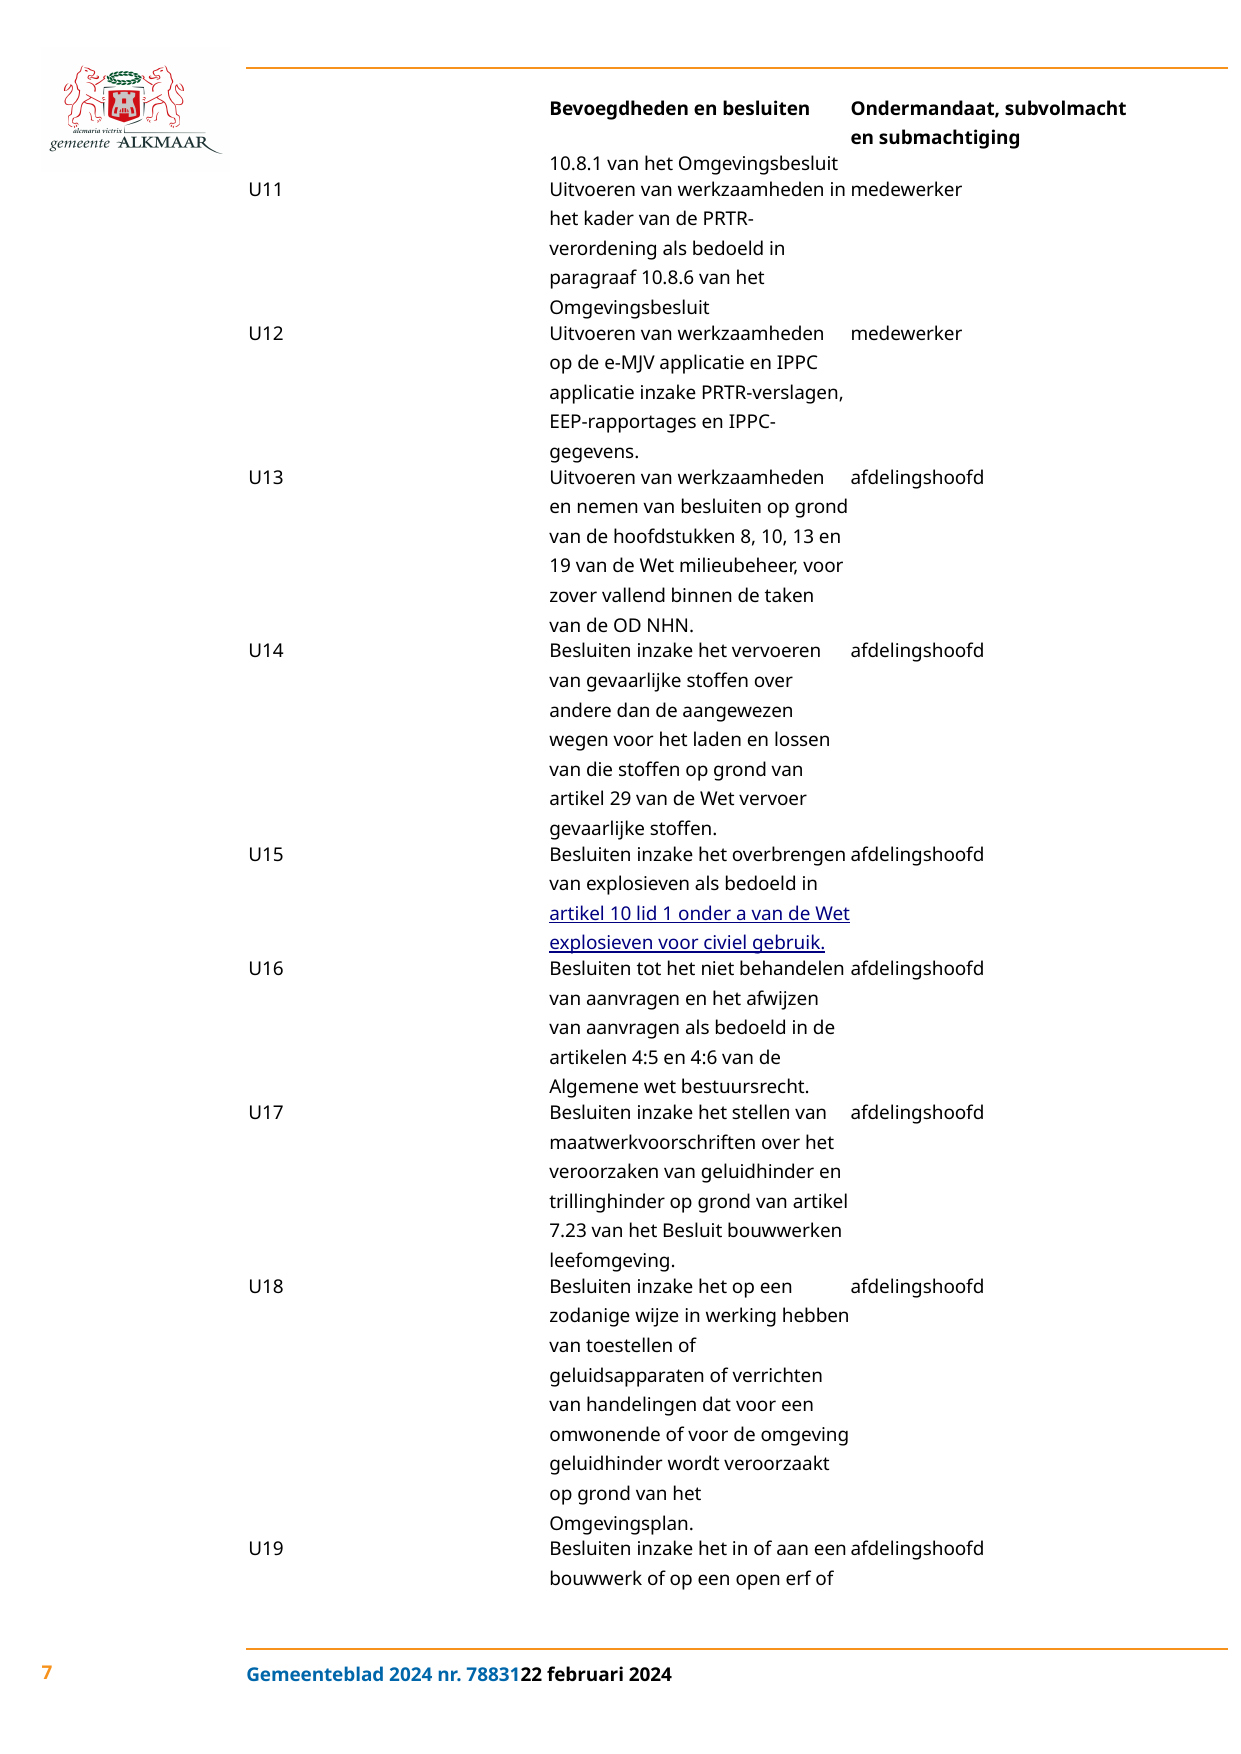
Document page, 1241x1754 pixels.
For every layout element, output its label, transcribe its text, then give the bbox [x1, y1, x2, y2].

table_cell U15 [248, 841, 549, 955]
table_cell Besluiten inzake het vervoeren van gevaarlijke stoffen over andere dan de aangewezen wegen voor het laden en lossen van die stoffen op grond van artikel 29 van de Wet vervoer gevaarlijke stoffen. [549, 638, 850, 841]
table_header Ondermandaat, subvolmacht en submachtiging [850, 95, 1152, 150]
table_cell medewerker [850, 320, 1152, 464]
table_header Bevoegdheden en besluiten [549, 95, 850, 150]
table_cell afdelingshoofd [850, 1535, 1152, 1591]
table_cell Uitvoeren van werkzaamheden en nemen van besluiten op grond van de hoofdstukken 8, 10, 13 en 19 van de Wet milieubeheer, voor zover vallend binnen de taken van de OD NHN. [549, 464, 850, 638]
table_cell U19 [248, 1535, 549, 1591]
table_cell afdelingshoofd [850, 638, 1152, 841]
table_cell [850, 150, 1152, 176]
picture [41, 47, 231, 172]
table_cell Besluiten inzake het in of aan een bouwwerk of op een open erf of [549, 1535, 850, 1591]
table_cell afdelingshoofd [850, 955, 1152, 1099]
table_cell explosieven voor civiel gebruik. [549, 923, 850, 955]
table_cell afdelingshoofd [850, 1273, 1152, 1535]
table_cell medewerker [850, 176, 1152, 320]
table_header [248, 95, 549, 150]
table_cell U16 [248, 955, 549, 1099]
table_cell 10.8.1 van het Omgevingsbesluit [549, 150, 850, 176]
table_cell U17 [248, 1099, 549, 1273]
table_cell [248, 150, 549, 176]
table_cell Besluiten inzake het overbrengen van explosieven als bedoeld in artikel 10 lid 1 onder a van de Wet [549, 841, 850, 922]
table_cell U11 [248, 176, 549, 320]
table_cell afdelingshoofd [850, 841, 1152, 955]
table_cell Besluiten inzake het op een zodanige wijze in werking hebben van toestellen of geluidsapparaten of verrichten van handelingen dat voor een omwonende of voor de omgeving geluidhinder wordt veroorzaakt op grond van het Omgevingsplan. [549, 1273, 850, 1535]
table_cell Uitvoeren van werkzaamheden in het kader van de PRTR-verordening als bedoeld in paragraaf 10.8.6 van het Omgevingsbesluit [549, 176, 850, 320]
table_cell U18 [248, 1273, 549, 1535]
table_cell afdelingshoofd [850, 464, 1152, 638]
table_cell afdelingshoofd [850, 1099, 1152, 1273]
table_cell U13 [248, 464, 549, 638]
table_cell U12 [248, 320, 549, 464]
table_cell Uitvoeren van werkzaamheden op de e-MJV applicatie en IPPC applicatie inzake PRTR-verslagen, EEP-rapportages en IPPC-gegevens. [549, 320, 850, 464]
table_cell Besluiten inzake het stellen van maatwerkvoorschriften over het veroorzaken van geluidhinder en trillinghinder op grond van artikel 7.23 van het Besluit bouwwerken leefomgeving. [549, 1099, 850, 1273]
table_cell U14 [248, 638, 549, 841]
table_cell Besluiten tot het niet behandelen van aanvragen en het afwijzen van aanvragen als bedoeld in de artikelen 4:5 en 4:6 van de Algemene wet bestuursrecht. [549, 955, 850, 1099]
